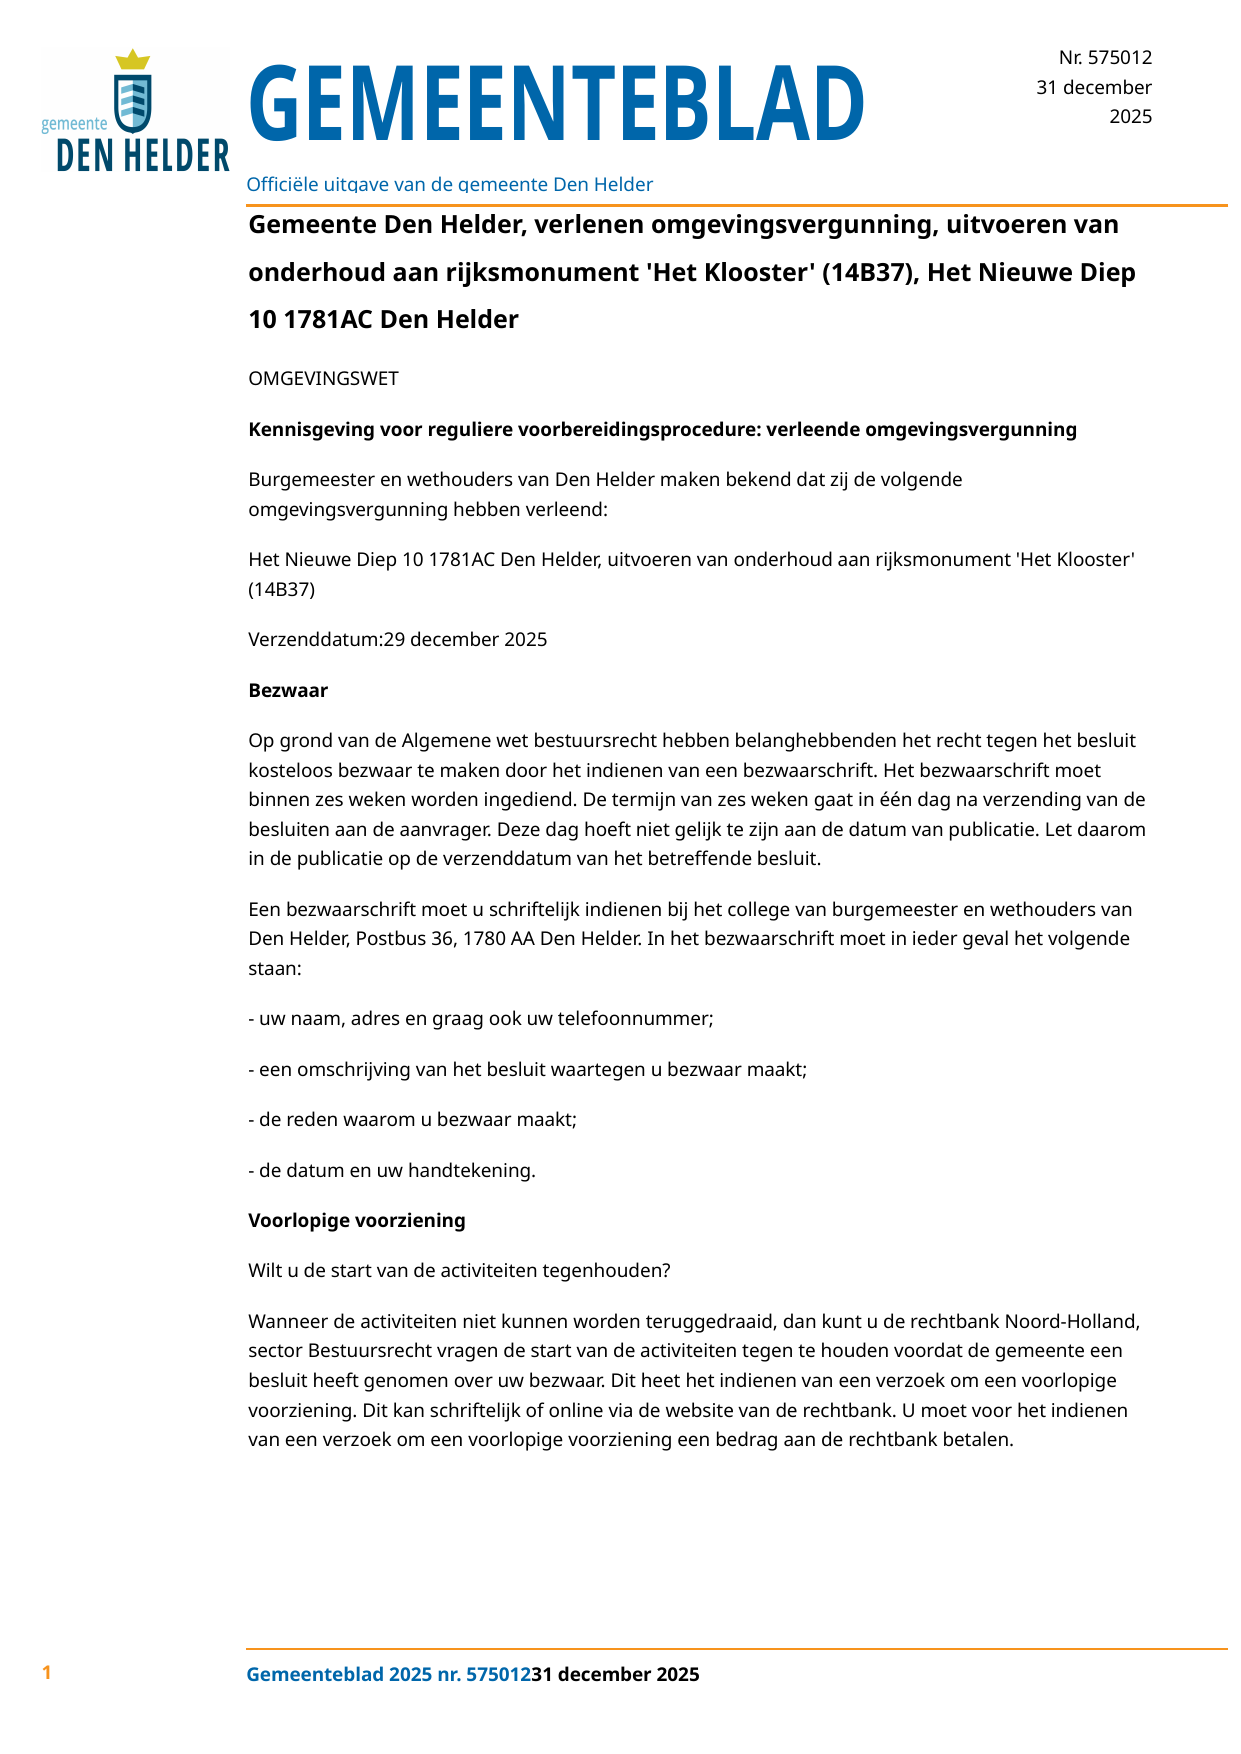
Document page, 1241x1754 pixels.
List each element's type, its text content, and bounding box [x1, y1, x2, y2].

text - een omschrijving van het besluit waartegen u bezwaar maakt; [248, 1056, 1152, 1082]
text Op grond van de Algemene wet bestuursrecht hebben belanghebbenden het recht tegen het besluit kosteloos bezwaar te maken door het indienen van een bezwaarschrift. Het bezwaarschrift moet binnen zes weken worden ingediend. De termijn van zes weken gaat in één dag na verzending van de besluiten aan de aanvrager. Deze dag hoeft niet gelijk te zijn aan de datum van publicatie. Let daarom in de publicatie op de verzenddatum van het betreffende besluit. [248, 727, 1152, 871]
text - de datum en uw handtekening. [248, 1157, 1152, 1182]
text Kennisgeving voor reguliere voorbereidingsprocedure: verleende omgevingsvergunning [248, 416, 1152, 442]
text Het Nieuwe Diep 10 1781AC Den Helder, uitvoeren van onderhoud aan rijksmonument 'Het Klooster' (14B37) [248, 546, 1152, 602]
text Wanneer de activiteiten niet kunnen worden teruggedraaid, dan kunt u de rechtbank Noord-Holland, sector Bestuursrecht vragen de start van de activiteiten tegen te houden voordat de gemeente een besluit heeft genomen over uw bezwaar. Dit heet het indienen van een verzoek om een voorlopige voorziening. Dit kan schriftelijk of online via de website van de rechtbank. U moet voor het indienen van een verzoek om een voorlopige voorziening een bedrag aan de rechtbank betalen. [248, 1308, 1152, 1452]
picture [41, 47, 231, 172]
text Voorlopige voorziening [248, 1207, 1152, 1233]
text Wilt u de start van de activiteiten tegenhouden? [248, 1258, 1152, 1283]
text Bezwaar [248, 677, 1152, 702]
picture [220, 160, 224, 172]
text - de reden waarom u bezwaar maakt; [248, 1106, 1152, 1132]
picture [100, 154, 106, 172]
picture [182, 144, 187, 165]
text - uw naam, adres en graag ook uw telefoonnummer; [248, 1006, 1152, 1031]
text Verzenddatum:29 december 2025 [248, 626, 1152, 652]
text Een bezwaarschrift moet u schriftelijk indienen bij het college van burgemeester en wethouders van Den Helder, Postbus 36, 1780 AA Den Helder. In het bezwaarschrift moet in ieder geval het volgende staan: [248, 896, 1152, 981]
text Burgemeester en wethouders van Den Helder maken bekend dat zij de volgende omgevingsvergunning hebben verleend: [248, 466, 1152, 522]
text OMGEVINGSWET [248, 366, 1152, 391]
picture [130, 157, 135, 172]
picture [63, 144, 68, 165]
text Gemeente Den Helder, verlenen omgevingsvergunning, uitvoeren van onderhoud aan rijksmonument 'Het Klooster' (14B37), Het Nieuwe Diep 10 1781AC Den Helder [248, 207, 1152, 336]
